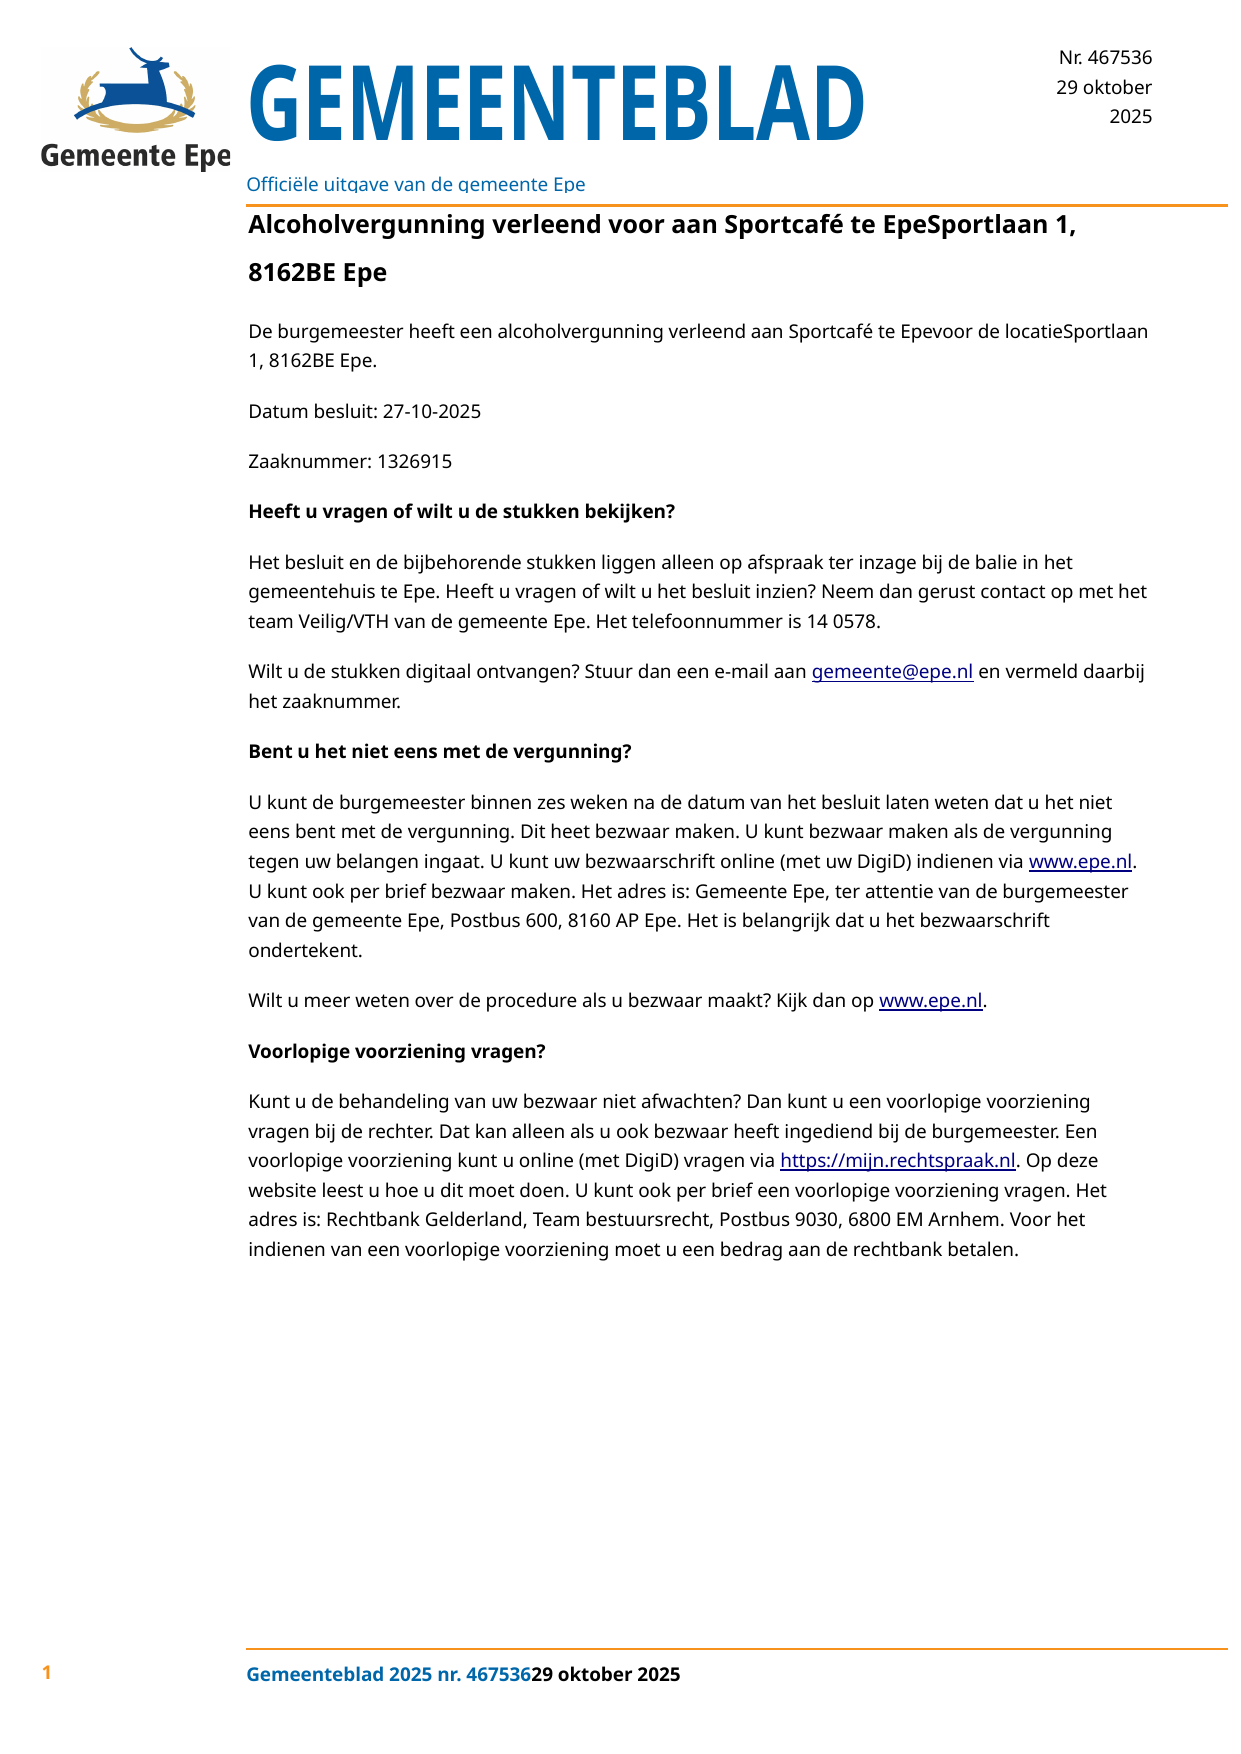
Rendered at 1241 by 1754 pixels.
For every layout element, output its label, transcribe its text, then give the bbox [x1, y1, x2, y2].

text Het besluit en de bijbehorende stukken liggen alleen op afspraak ter inzage bij de balie in het gemeentehuis te Epe. Heeft u vragen of wilt u het besluit inzien? Neem dan gerust contact op met het team Veilig/VTH van de gemeente Epe. Het telefoonnummer is 14 0578. [248, 549, 1152, 634]
text Alcoholvergunning verleend voor aan Sportcafé te EpeSportlaan 1, 8162BE Epe [248, 207, 1152, 288]
picture [41, 47, 231, 172]
text De burgemeester heeft een alcoholvergunning verleend aan Sportcafé te Epevoor de locatieSportlaan 1, 8162BE Epe. [248, 318, 1152, 373]
text Heeft u vragen of wilt u de stukken bekijken? [248, 499, 1152, 524]
text Wilt u meer weten over de procedure als u bezwaar maakt? Kijk dan op www.epe.nl. [248, 987, 1152, 1013]
text Voorlopige voorziening vragen? [248, 1038, 1152, 1064]
text Bent u het niet eens met de vergunning? [248, 739, 1152, 764]
text Wilt u de stukken digitaal ontvangen? Stuur dan een e-mail aan gemeente@epe.nl en vermeld daarbij het zaaknummer. [248, 659, 1152, 714]
text U kunt de burgemeester binnen zes weken na de datum van het besluit laten weten dat u het niet eens bent met de vergunning. Dit heet bezwaar maken. U kunt bezwaar maken als de vergunning tegen uw belangen ingaat. U kunt uw bezwaarschrift online (met uw DigiD) indienen via www.epe.nl. U kunt ook per brief bezwaar maken. Het adres is: Gemeente Epe, ter attentie van de burgemeester van de gemeente Epe, Postbus 600, 8160 AP Epe. Het is belangrijk dat u het bezwaarschrift ondertekent. [248, 789, 1152, 963]
text Zaaknummer: 1326915 [248, 448, 1152, 474]
text Kunt u de behandeling van uw bezwaar niet afwachten? Dan kunt u een voorlopige voorziening vragen bij de rechter. Dat kan alleen als u ook bezwaar heeft ingediend bij de burgemeester. Een voorlopige voorziening kunt u online (met DigiD) vragen via https://mijn.rechtspraak.nl. Op deze website leest u hoe u dit moet doen. U kunt ook per brief een voorlopige voorziening vragen. Het adres is: Rechtbank Gelderland, Team bestuursrecht, Postbus 9030, 6800 EM Arnhem. Voor het indienen van een voorlopige voorziening moet u een bedrag aan de rechtbank betalen. [248, 1088, 1152, 1262]
text Datum besluit: 27-10-2025 [248, 398, 1152, 424]
